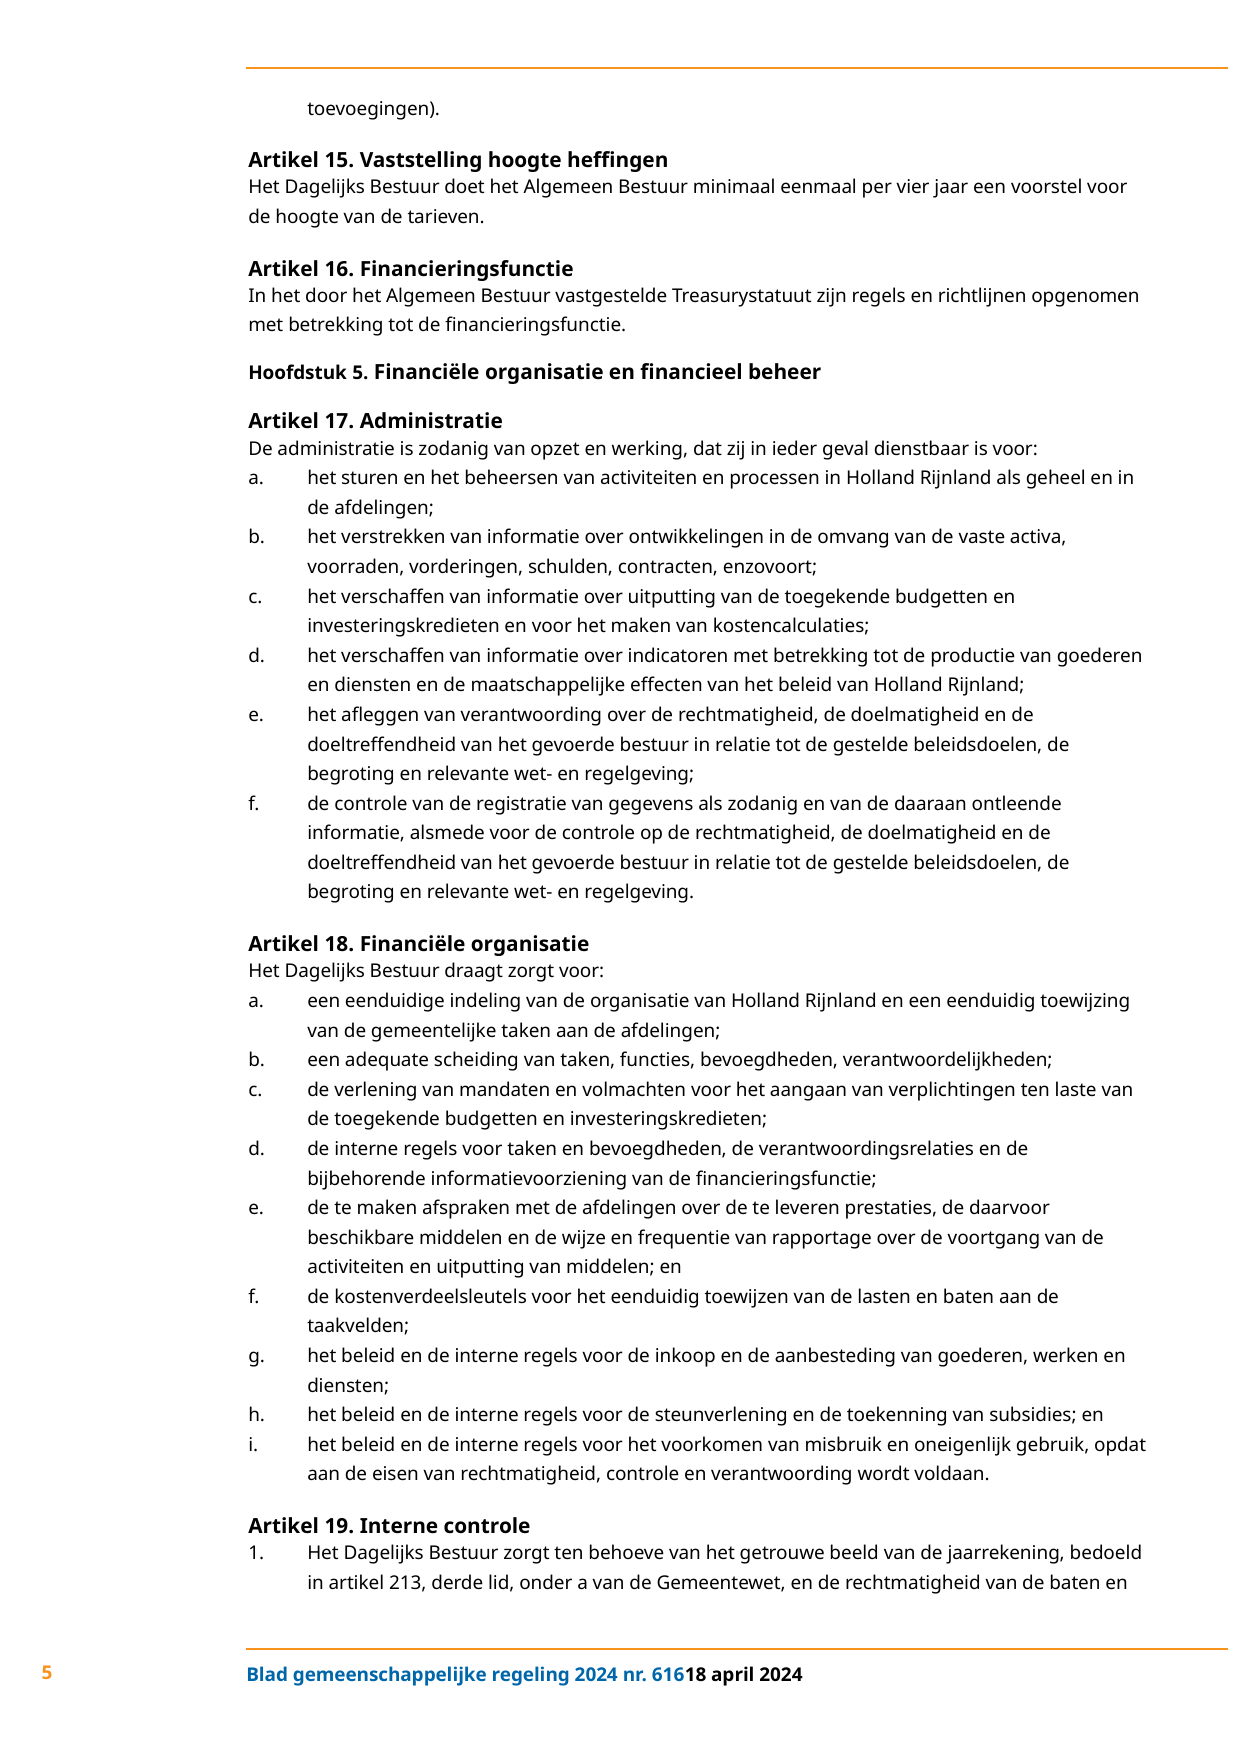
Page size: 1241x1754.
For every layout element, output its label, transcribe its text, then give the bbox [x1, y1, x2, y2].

list de te maken afspraken met de afdelingen over de te leveren prestaties, de daarvoor beschikbare middelen en de wijze en frequentie van rapportage over de voortgang van de activiteiten en uitputting van middelen; en [248, 1194, 1152, 1279]
text Het Dagelijks Bestuur doet het Algemeen Bestuur minimaal eenmaal per vier jaar een voorstel voor de hoogte van de tarieven. [248, 174, 1152, 229]
list het beleid en de interne regels voor de inkoop en de aanbesteding van goederen, werken en diensten; [248, 1342, 1152, 1397]
text Artikel 15. Vaststelling hoogte heffingen [248, 145, 1152, 174]
list het verschaffen van informatie over indicatoren met betrekking tot de productie van goederen en diensten en de maatschappelijke effecten van het beleid van Holland Rijnland; [248, 642, 1152, 697]
picture [41, 47, 231, 172]
list de interne regels voor taken en bevoegdheden, de verantwoordingsrelaties en de bijbehorende informatievoorziening van de financieringsfunctie; [248, 1135, 1152, 1190]
list het sturen en het beheersen van activiteiten en processen in Holland Rijnland als geheel en in de afdelingen; [248, 464, 1152, 520]
list toevoegingen). [248, 95, 1152, 121]
list een eenduidige indeling van de organisatie van Holland Rijnland en een eenduidig toewijzing van de gemeentelijke taken aan de afdelingen; [248, 987, 1152, 1042]
text De administratie is zodanig van opzet en werking, dat zij in ieder geval dienstbaar is voor: [248, 435, 1152, 461]
text Hoofdstuk 5. Financiële organisatie en financieel beheer [248, 357, 1152, 386]
list de kostenverdeelsleutels voor het eenduidig toewijzen van de lasten en baten aan de taakvelden; [248, 1283, 1152, 1338]
list Het Dagelijks Bestuur zorgt ten behoeve van het getrouwe beeld van de jaarrekening, bedoeld in artikel 213, derde lid, onder a van de Gemeentewet, en de rechtmatigheid van de baten en [248, 1539, 1152, 1595]
list een adequate scheiding van taken, functies, bevoegdheden, verantwoordelijkheden; [248, 1046, 1152, 1072]
text In het door het Algemeen Bestuur vastgestelde Treasurystatuut zijn regels en richtlijnen opgenomen met betrekking tot de financieringsfunctie. [248, 282, 1152, 337]
list de controle van de registratie van gegevens als zodanig en van de daaraan ontleende informatie, alsmede voor de controle op de rechtmatigheid, de doelmatigheid en de doeltreffendheid van het gevoerde bestuur in relatie tot de gestelde beleidsdoelen, de begroting en relevante wet- en regelgeving. [248, 790, 1152, 904]
text Artikel 16. Financieringsfunctie [248, 254, 1152, 282]
text Artikel 17. Administratie [248, 407, 1152, 435]
list de verlening van mandaten en volmachten voor het aangaan van verplichtingen ten laste van de toegekende budgetten en investeringskredieten; [248, 1076, 1152, 1131]
list het beleid en de interne regels voor de steunverlening en de toekenning van subsidies; en [248, 1401, 1152, 1427]
list het verstrekken van informatie over ontwikkelingen in de omvang van de vaste activa, voorraden, vorderingen, schulden, contracten, enzovoort; [248, 524, 1152, 579]
list het beleid en de interne regels voor het voorkomen van misbruik en oneigenlijk gebruik, opdat aan de eisen van rechtmatigheid, controle en verantwoording wordt voldaan. [248, 1431, 1152, 1486]
text Artikel 19. Interne controle [248, 1511, 1152, 1539]
list het afleggen van verantwoording over de rechtmatigheid, de doelmatigheid en de doeltreffendheid van het gevoerde bestuur in relatie tot de gestelde beleidsdoelen, de begroting en relevante wet- en regelgeving; [248, 701, 1152, 786]
text Artikel 18. Financiële organisatie [248, 929, 1152, 958]
list het verschaffen van informatie over uitputting van de toegekende budgetten en investeringskredieten en voor het maken van kostencalculaties; [248, 583, 1152, 638]
text Het Dagelijks Bestuur draagt zorgt voor: [248, 958, 1152, 983]
